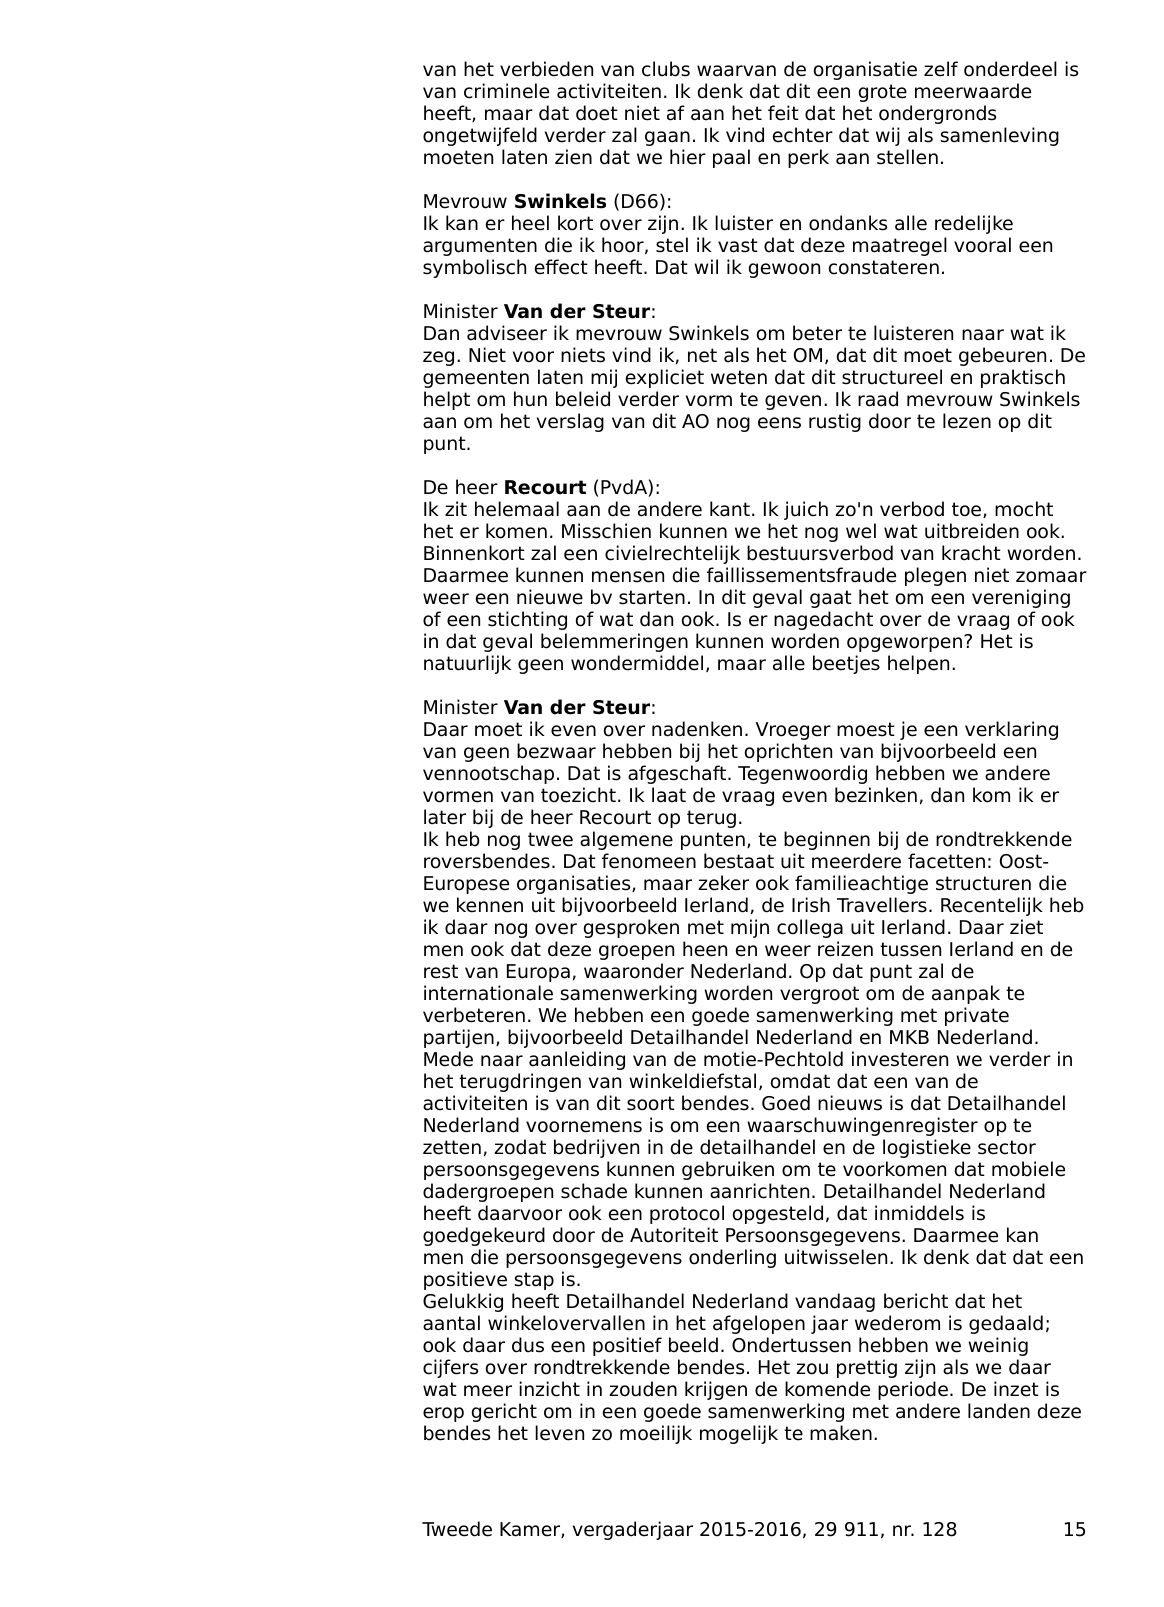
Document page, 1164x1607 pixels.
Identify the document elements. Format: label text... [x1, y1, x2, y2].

text Gelukkig heeft Detailhandel Nederland vandaag bericht dat het aantal winkelovervallen in het afgelopen jaar wederom is gedaald; ook daar dus een positief beeld. Ondertussen hebben we weinig cijfers over rondtrekkende bendes. Het zou prettig zijn als we daar wat meer inzicht in zouden krijgen de komende periode. De inzet is erop gericht om in een goede samenwerking met andere landen deze bendes het leven zo moeilijk mogelijk te maken. [422, 1291, 1087, 1444]
text Minister Van der Steur: [422, 301, 1087, 323]
text Minister Van der Steur: [422, 697, 1087, 719]
text Ik heb nog twee algemene punten, te beginnen bij de rondtrekkende roversbendes. Dat fenomeen bestaat uit meerdere facetten: Oost-Europese organisaties, maar zeker ook familieachtige structuren die we kennen uit bijvoorbeeld Ierland, de Irish Travellers. Recentelijk heb ik daar nog over gesproken met mijn collega uit Ierland. Daar ziet men ook dat deze groepen heen en weer reizen tussen Ierland en de rest van Europa, waaronder Nederland. Op dat punt zal de internationale samenwerking worden vergroot om de aanpak te verbeteren. We hebben een goede samenwerking met private partijen, bijvoorbeeld Detailhandel Nederland en MKB Nederland. Mede naar aanleiding van de motie-Pechtold investeren we verder in het terugdringen van winkeldiefstal, omdat dat een van de activiteiten is van dit soort bendes. Goed nieuws is dat Detailhandel Nederland voornemens is om een waarschuwingenregister op te zetten, zodat bedrijven in de detailhandel en de logistieke sector persoonsgegevens kunnen gebruiken om te voorkomen dat mobiele dadergroepen schade kunnen aanrichten. Detailhandel Nederland heeft daarvoor ook een protocol opgesteld, dat inmiddels is goedgekeurd door de Autoriteit Persoonsgegevens. Daarmee kan men die persoonsgegevens onderling uitwisselen. Ik denk dat dat een positieve stap is. [422, 829, 1087, 1291]
text van het verbieden van clubs waarvan de organisatie zelf onderdeel is van criminele activiteiten. Ik denk dat dit een grote meerwaarde heeft, maar dat doet niet af aan het feit dat het ondergronds ongetwijfeld verder zal gaan. Ik vind echter dat wij als samenleving moeten laten zien dat we hier paal en perk aan stellen. [422, 59, 1087, 169]
text De heer Recourt (PvdA): [422, 477, 1087, 499]
text Daar moet ik even over nadenken. Vroeger moest je een verklaring van geen bezwaar hebben bij het oprichten van bijvoorbeeld een vennootschap. Dat is afgeschaft. Tegenwoordig hebben we andere vormen van toezicht. Ik laat de vraag even bezinken, dan kom ik er later bij de heer Recourt op terug. [422, 719, 1087, 829]
text Mevrouw Swinkels (D66): [422, 191, 1087, 213]
text Ik zit helemaal aan de andere kant. Ik juich zo'n verbod toe, mocht het er komen. Misschien kunnen we het nog wel wat uitbreiden ook. Binnenkort zal een civielrechtelijk bestuursverbod van kracht worden. Daarmee kunnen mensen die faillissementsfraude plegen niet zomaar weer een nieuwe bv starten. In dit geval gaat het om een vereniging of een stichting of wat dan ook. Is er nagedacht over de vraag of ook in dat geval belemmeringen kunnen worden opgeworpen? Het is natuurlijk geen wondermiddel, maar alle beetjes helpen. [422, 499, 1087, 675]
text Dan adviseer ik mevrouw Swinkels om beter te luisteren naar wat ik zeg. Niet voor niets vind ik, net als het OM, dat dit moet gebeuren. De gemeenten laten mij expliciet weten dat dit structureel en praktisch helpt om hun beleid verder vorm te geven. Ik raad mevrouw Swinkels aan om het verslag van dit AO nog eens rustig door te lezen op dit punt. [422, 323, 1087, 455]
text Ik kan er heel kort over zijn. Ik luister en ondanks alle redelijke argumenten die ik hoor, stel ik vast dat deze maatregel vooral een symbolisch effect heeft. Dat wil ik gewoon constateren. [422, 213, 1087, 279]
